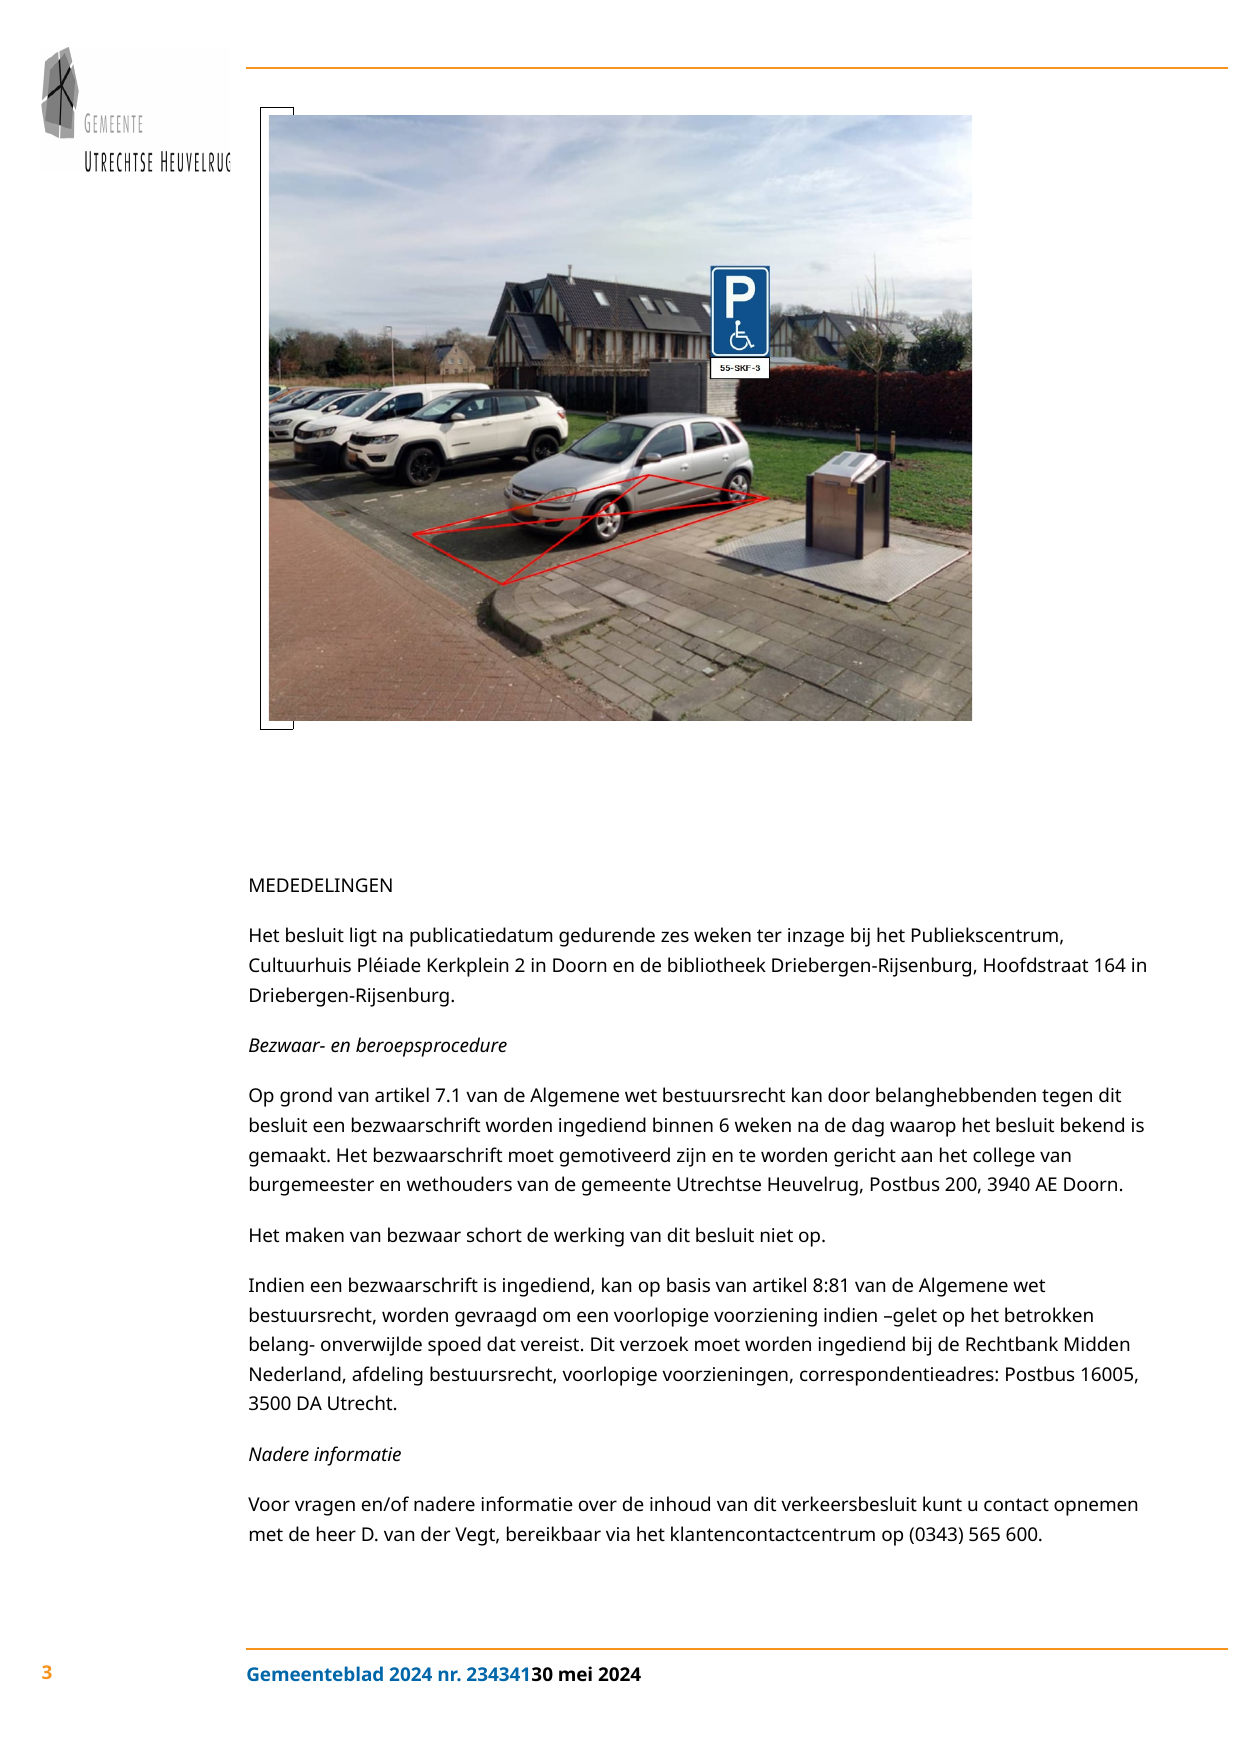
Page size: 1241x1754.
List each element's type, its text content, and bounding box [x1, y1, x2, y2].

text Nadere informatie [248, 1441, 1152, 1467]
picture [268, 115, 973, 721]
text Het maken van bezwaar schort de werking van dit besluit niet op. [248, 1222, 1152, 1248]
text Op grond van artikel 7.1 van de Algemene wet bestuursrecht kan door belanghebbenden tegen dit besluit een bezwaarschrift worden ingediend binnen 6 weken na de dag waarop het besluit bekend is gemaakt. Het bezwaarschrift moet gemotiveerd zijn en te worden gericht aan het college van burgemeester en wethouders van de gemeente Utrechtse Heuvelrug, Postbus 200, 3940 AE Doorn. [248, 1083, 1152, 1197]
text Bezwaar- en beroepsprocedure [248, 1032, 1152, 1058]
picture [41, 47, 231, 172]
text Indien een bezwaarschrift is ingediend, kan op basis van artikel 8:81 van de Algemene wet bestuursrecht, worden gevraagd om een voorlopige voorziening indien –gelet op het betrokken belang- onverwijlde spoed dat vereist. Dit verzoek moet worden ingediend bij de Rechtbank Midden Nederland, afdeling bestuursrecht, voorlopige voorzieningen, correspondentieadres: Postbus 16005, 3500 DA Utrecht. [248, 1272, 1152, 1416]
text MEDEDELINGEN [248, 872, 1152, 898]
text Voor vragen en/of nadere informatie over de inhoud van dit verkeersbesluit kunt u contact opnemen met de heer D. van der Vegt, bereikbaar via het klantencontactcentrum op (0343) 565 600. [248, 1491, 1152, 1547]
text Het besluit ligt na publicatiedatum gedurende zes weken ter inzage bij het Publiekscentrum, Cultuurhuis Pléiade Kerkplein 2 in Doorn en de bibliotheek Driebergen-Rijsenburg, Hoofdstraat 164 in Driebergen-Rijsenburg. [248, 923, 1152, 1008]
